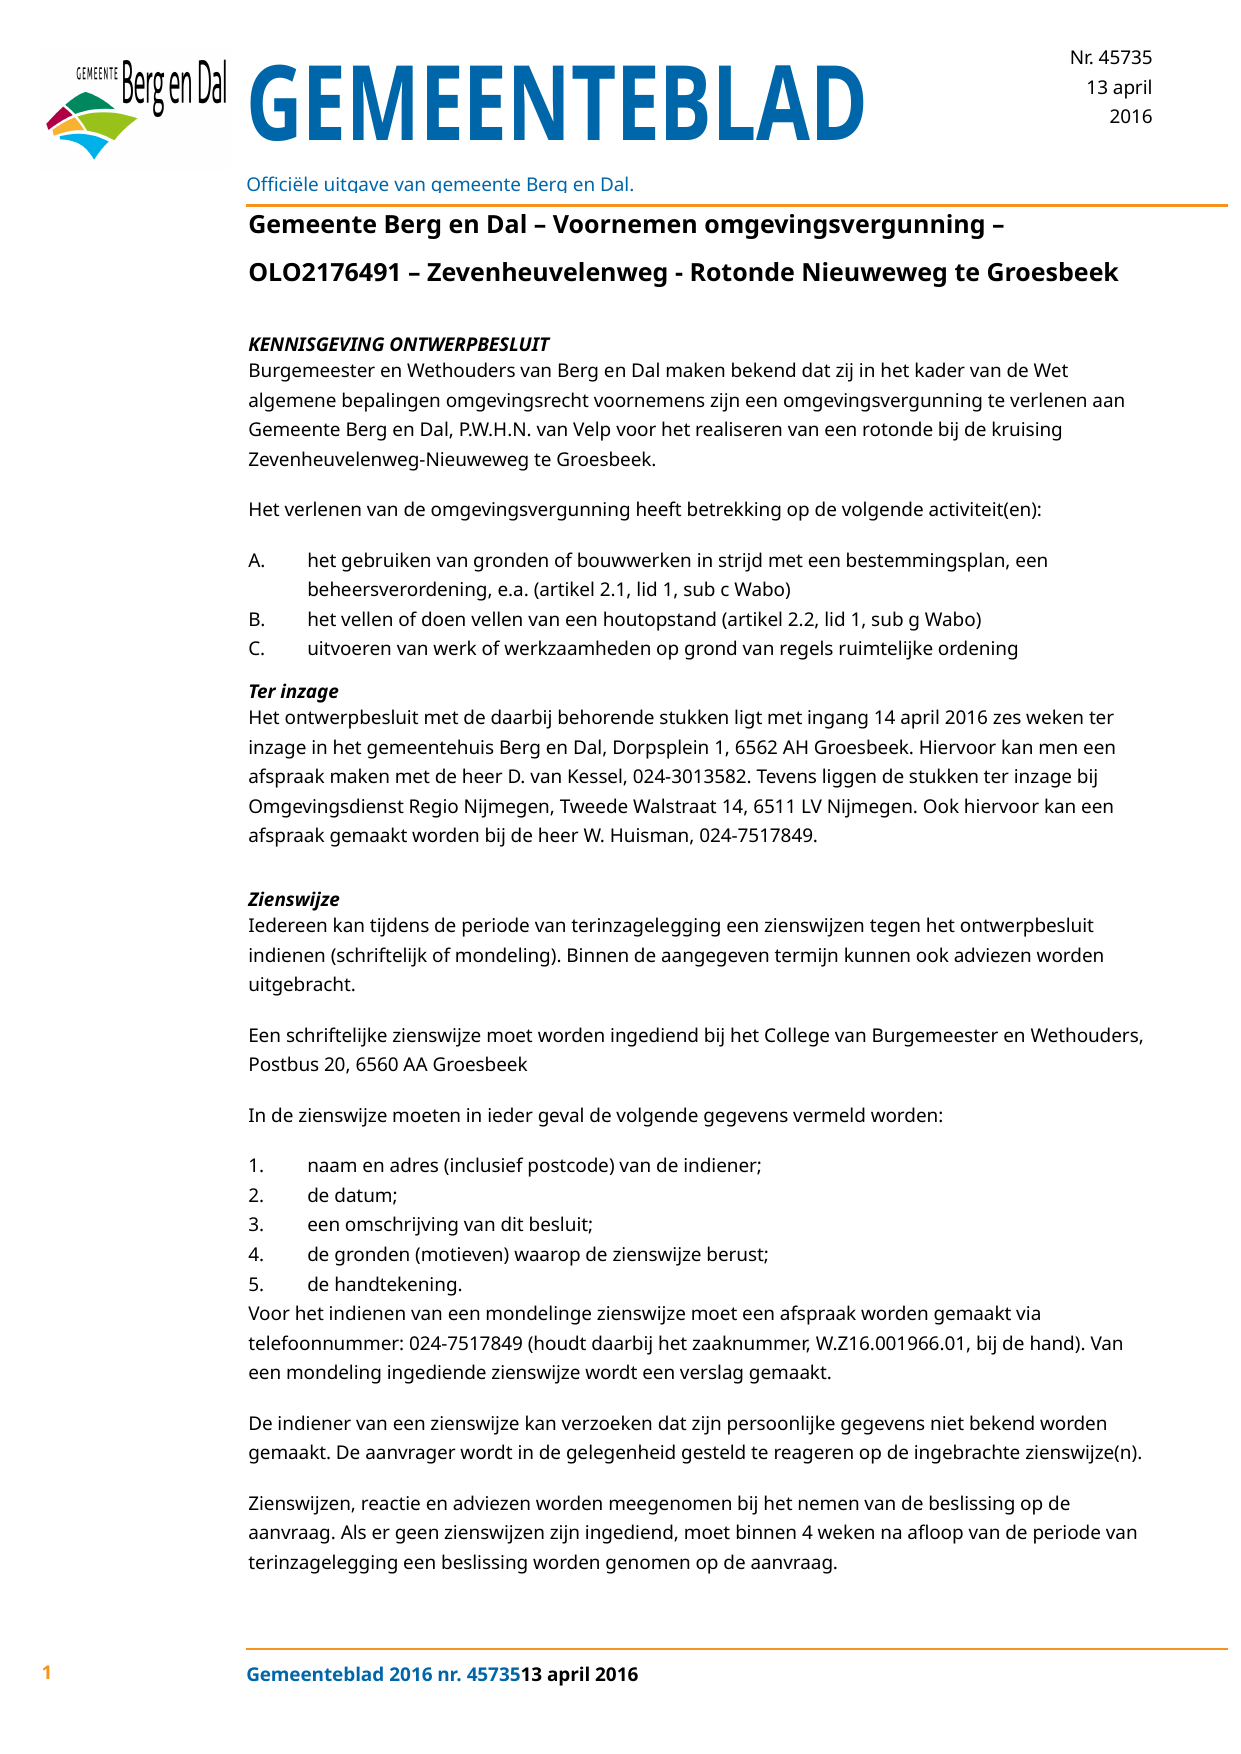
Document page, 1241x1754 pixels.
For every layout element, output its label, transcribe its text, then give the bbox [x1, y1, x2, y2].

text In de zienswijze moeten in ieder geval de volgende gegevens vermeld worden: [248, 1102, 1152, 1128]
list de gronden (motieven) waarop de zienswijze berust; [248, 1241, 1152, 1267]
list de handtekening. [248, 1271, 1152, 1296]
text Het verlenen van de omgevingsvergunning heeft betrekking op de volgende activiteit(en): [248, 496, 1152, 522]
list het vellen of doen vellen van een houtopstand (artikel 2.2, lid 1, sub g Wabo) [248, 606, 1152, 632]
list de datum; [248, 1182, 1152, 1208]
list een omschrijving van dit besluit; [248, 1212, 1152, 1237]
list naam en adres (inclusief postcode) van de indiener; [248, 1152, 1152, 1178]
list het gebruiken van gronden of bouwwerken in strijd met een bestemmingsplan, een beheersverordening, e.a. (artikel 2.1, lid 1, sub c Wabo) [248, 547, 1152, 602]
text KENNISGEVING ONTWERPBESLUIT [248, 331, 1152, 357]
picture [41, 47, 231, 172]
list uitvoeren van werk of werkzaamheden op grond van regels ruimtelijke ordening [248, 636, 1152, 661]
text Iedereen kan tijdens de periode van terinzagelegging een zienswijzen tegen het ontwerpbesluit indienen (schriftelijk of mondeling). Binnen de aangegeven termijn kunnen ook adviezen worden uitgebracht. [248, 912, 1152, 997]
text Ter inzage [248, 679, 1152, 704]
text De indiener van een zienswijze kan verzoeken dat zijn persoonlijke gegevens niet bekend worden gemaakt. De aanvrager wordt in de gelegenheid gesteld te reageren op de ingebrachte zienswijze(n). [248, 1410, 1152, 1465]
text Zienswijze [248, 887, 1152, 912]
text Het ontwerpbesluit met de daarbij behorende stukken ligt met ingang 14 april 2016 zes weken ter inzage in het gemeentehuis Berg en Dal, Dorpsplein 1, 6562 AH Groesbeek. Hiervoor kan men een afspraak maken met de heer D. van Kessel, 024-3013582. Tevens liggen de stukken ter inzage bij Omgevingsdienst Regio Nijmegen, Tweede Walstraat 14, 6511 LV Nijmegen. Ook hiervoor kan een afspraak gemaakt worden bij de heer W. Huisman, 024-7517849. [248, 704, 1152, 848]
text Een schriftelijke zienswijze moet worden ingediend bij het College van Burgemeester en Wethouders, Postbus 20, 6560 AA Groesbeek [248, 1022, 1152, 1077]
text Burgemeester en Wethouders van Berg en Dal maken bekend dat zij in het kader van de Wet algemene bepalingen omgevingsrecht voornemens zijn een omgevingsvergunning te verlenen aan Gemeente Berg en Dal, P.W.H.N. van Velp voor het realiseren van een rotonde bij de kruising Zevenheuvelenweg-Nieuweweg te Groesbeek. [248, 357, 1152, 472]
text Gemeente Berg en Dal – Voornemen omgevingsvergunning – OLO2176491 – Zevenheuvelenweg - Rotonde Nieuweweg te Groesbeek [248, 207, 1152, 288]
text Voor het indienen van een mondelinge zienswijze moet een afspraak worden gemaakt via telefoonnummer: 024-7517849 (houdt daarbij het zaaknummer, W.Z16.001966.01, bij de hand). Van een mondeling ingediende zienswijze wordt een verslag gemaakt. [248, 1300, 1152, 1385]
text Zienswijzen, reactie en adviezen worden meegenomen bij het nemen van de beslissing op de aanvraag. Als er geen zienswijzen zijn ingediend, moet binnen 4 weken na afloop van de periode van terinzagelegging een beslissing worden genomen op de aanvraag. [248, 1490, 1152, 1575]
